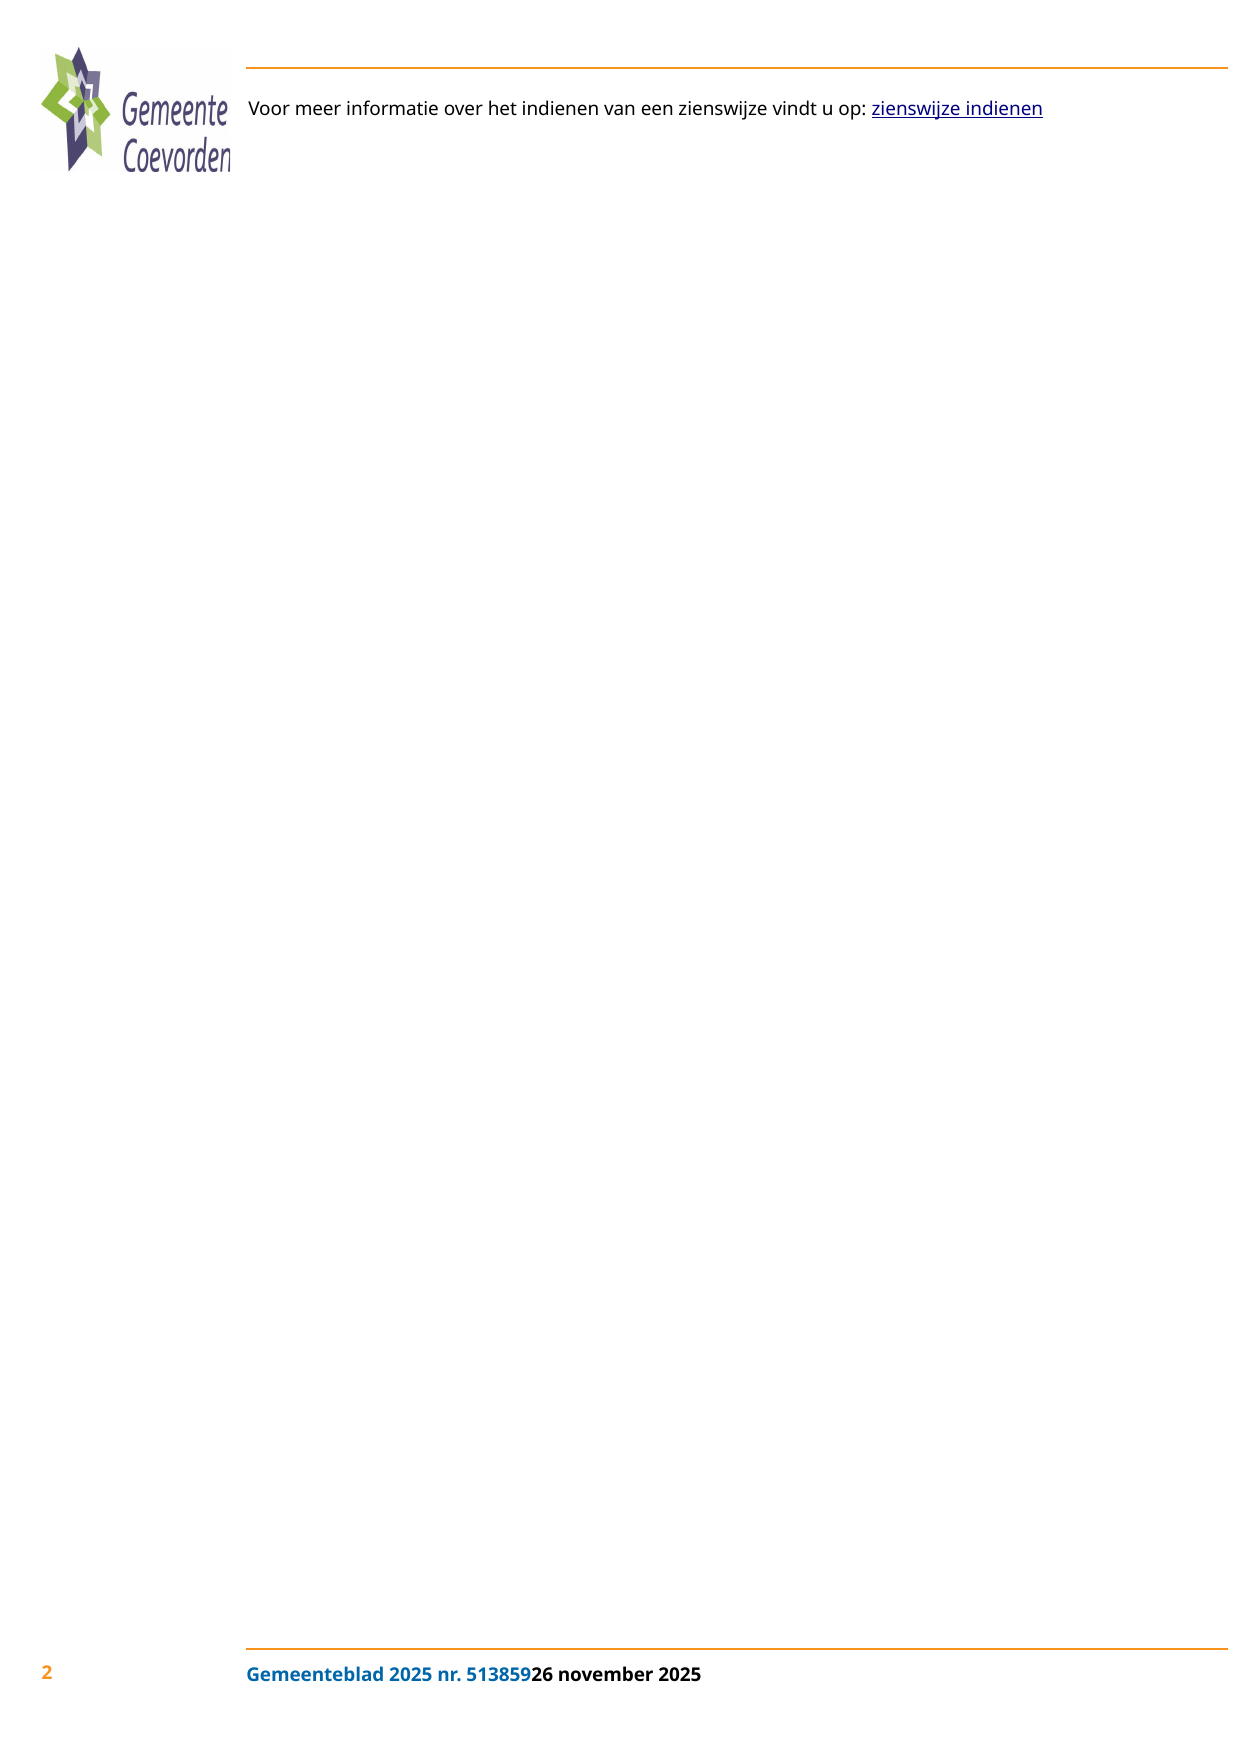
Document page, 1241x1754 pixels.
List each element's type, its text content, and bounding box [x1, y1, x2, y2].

text Voor meer informatie over het indienen van een zienswijze vindt u op: zienswijze indienen [248, 95, 1152, 121]
picture [41, 47, 231, 172]
